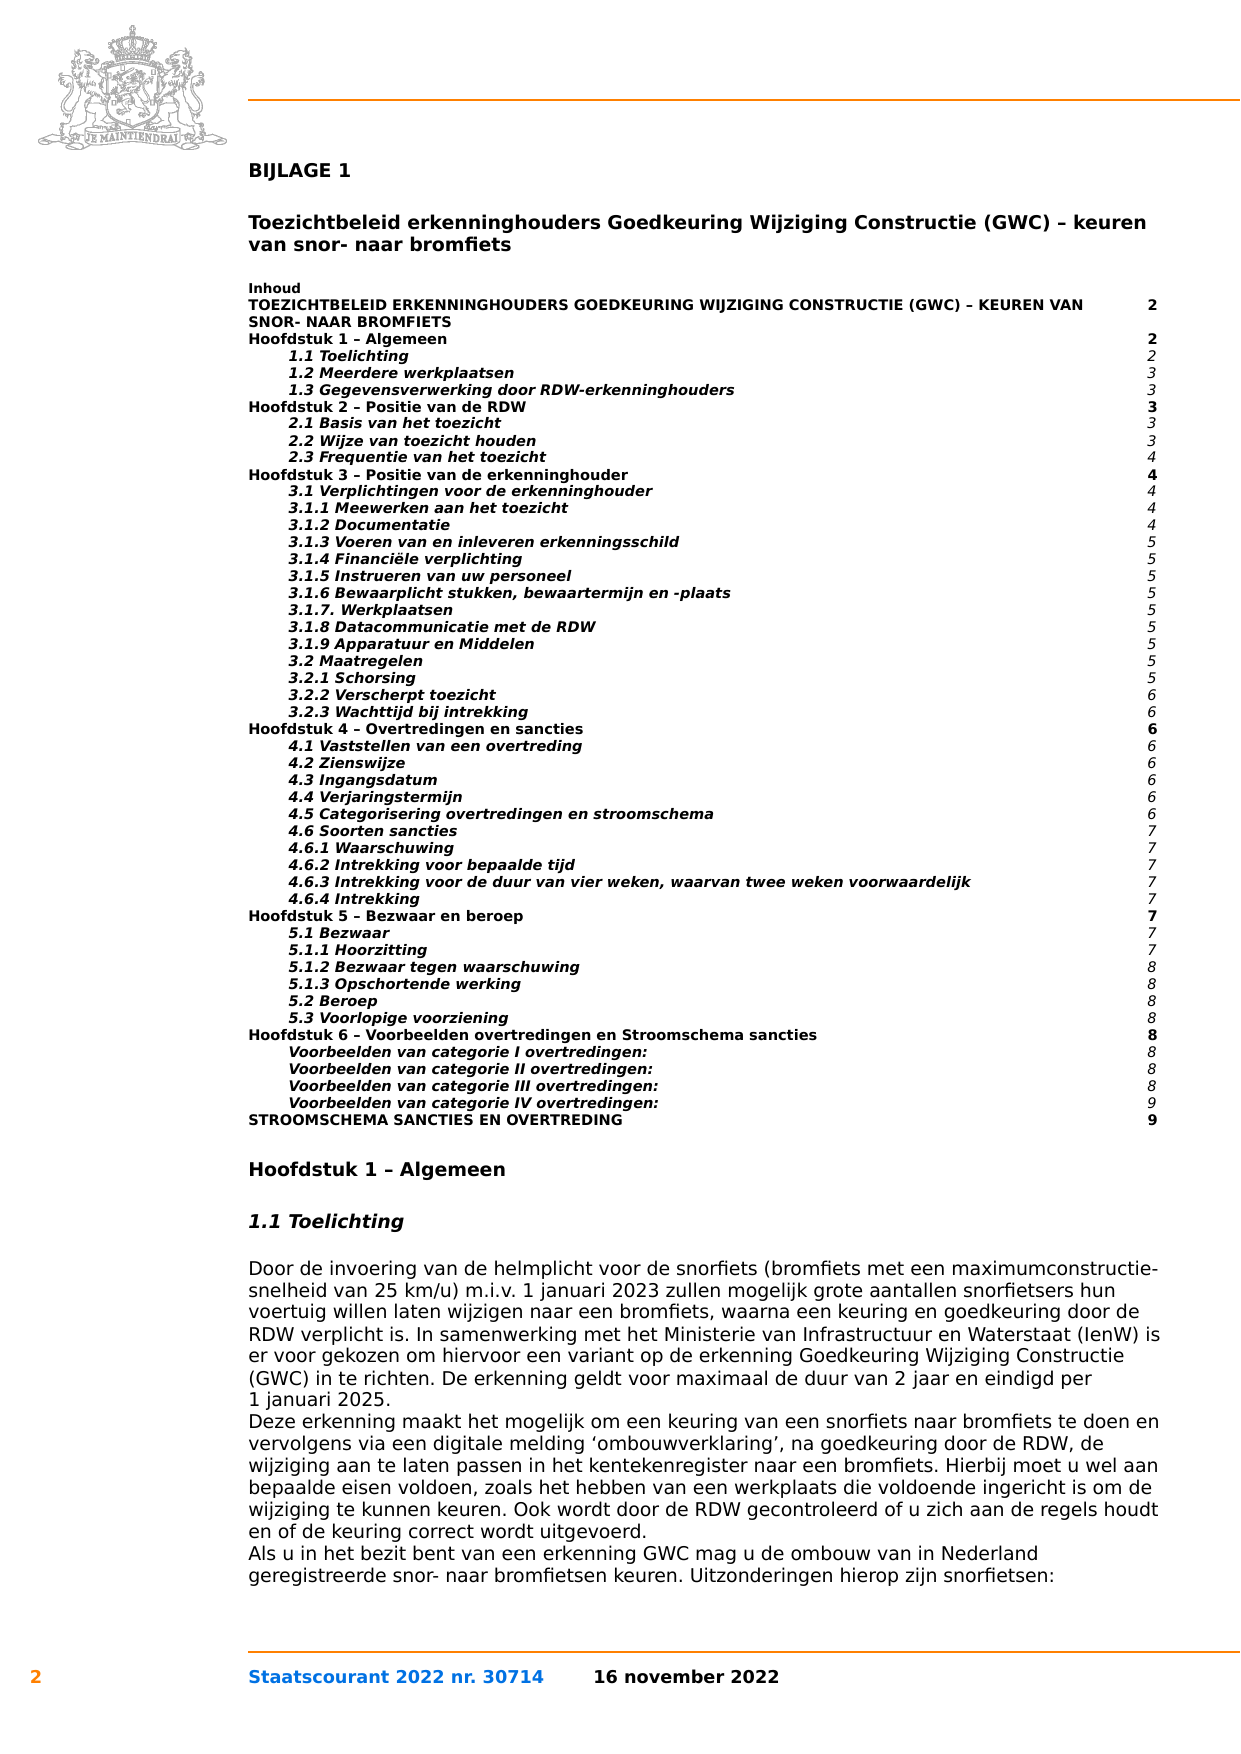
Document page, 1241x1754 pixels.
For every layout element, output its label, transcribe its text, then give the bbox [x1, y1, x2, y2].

table_cell 5 [1089, 602, 1163, 619]
table_cell 7 [1089, 857, 1163, 874]
table_cell 8 [1089, 1027, 1163, 1044]
table_cell 3.2.3 Wachttijd bij intrekking [283, 704, 1089, 721]
table_cell 3.2.1 Schorsing [283, 670, 1089, 687]
table_cell 3 [1089, 433, 1163, 449]
picture [38, 25, 227, 150]
table_cell 2.3 Frequentie van het toezicht [283, 449, 1089, 466]
table_cell 8 [1089, 1010, 1163, 1027]
table_cell [248, 925, 282, 942]
table_cell Hoofdstuk 2 – Positie van de RDW [248, 399, 1089, 415]
table_cell 5.2 Beroep [283, 993, 1089, 1010]
table_cell 4 [1089, 500, 1163, 517]
table_cell 8 [1089, 1044, 1163, 1061]
table_cell [248, 1095, 282, 1112]
table_cell 7 [1089, 874, 1163, 891]
table_cell [248, 619, 282, 636]
table_cell 6 [1089, 738, 1163, 755]
table_cell 1.3 Gegevensverwerking door RDW-erkenninghouders [283, 381, 1089, 398]
table_cell 3 [1089, 365, 1163, 381]
table_cell 3.1.9 Apparatuur en Middelen [283, 636, 1089, 653]
table_cell 4.5 Categorisering overtredingen en stroomschema [283, 806, 1089, 823]
table_cell 8 [1089, 1061, 1163, 1078]
table_cell 4.6.3 Intrekking voor de duur van vier weken, waarvan twee weken voorwaardelijk [283, 874, 1089, 891]
table_cell [248, 857, 282, 874]
table_cell [248, 551, 282, 568]
table_cell [248, 568, 282, 585]
table_cell Voorbeelden van categorie II overtredingen: [283, 1061, 1089, 1078]
table_cell [248, 433, 282, 449]
text Als u in het bezit bent van een erkenning GWC mag u de ombouw van in Nederland geregistreerde snor- naar bromfietsen keuren. Uitzonderingen hierop zijn snorfietsen: [248, 1543, 1163, 1587]
table_cell 5.1 Bezwaar [283, 925, 1089, 942]
table_cell 4 [1089, 466, 1163, 483]
table_cell 5.3 Voorlopige voorziening [283, 1010, 1089, 1027]
table_cell 5 [1089, 619, 1163, 636]
table_cell 7 [1089, 925, 1163, 942]
table_cell [248, 806, 282, 823]
table_cell 5.1.3 Opschortende werking [283, 976, 1089, 993]
table_cell 6 [1089, 789, 1163, 806]
table_cell [248, 687, 282, 704]
text Deze erkenning maakt het mogelijk om een keuring van een snorfiets naar bromfiets te doen en vervolgens via een digitale melding ‘ombouwverklaring’, na goedkeuring door de RDW, de wijziging aan te laten passen in het kentekenregister naar een bromfiets. Hierbij moet u wel aan bepaalde eisen voldoen, zoals het hebben van een werkplaats die voldoende ingericht is om de wijziging te kunnen keuren. Ook wordt door de RDW gecontroleerd of u zich aan de regels houdt en of de keuring correct wordt uitgevoerd. [248, 1411, 1163, 1543]
table_cell [248, 381, 282, 398]
table_cell [248, 602, 282, 619]
table_cell 5 [1089, 534, 1163, 551]
table_cell 9 [1089, 1095, 1163, 1112]
table_cell 2 [1089, 297, 1163, 331]
table_cell [248, 840, 282, 857]
table_cell [248, 976, 282, 993]
table_cell 8 [1089, 959, 1163, 976]
table_cell 3.1.4 Financiële verplichting [283, 551, 1089, 568]
table_cell [248, 738, 282, 755]
table_cell Voorbeelden van categorie I overtredingen: [283, 1044, 1089, 1061]
table_cell 4.4 Verjaringstermijn [283, 789, 1089, 806]
table_cell [248, 942, 282, 959]
table_cell 3.1.6 Bewaarplicht stukken, bewaartermijn en -plaats [283, 585, 1089, 602]
table_cell 3.2 Maatregelen [283, 653, 1089, 670]
table_cell 3 [1089, 381, 1163, 398]
table_cell 8 [1089, 976, 1163, 993]
table_cell 3.1.1 Meewerken aan het toezicht [283, 500, 1089, 517]
table_cell 3.1 Verplichtingen voor de erkenninghouder [283, 483, 1089, 500]
table_cell 4.6.2 Intrekking voor bepaalde tijd [283, 857, 1089, 874]
table_cell 4.2 Zienswijze [283, 755, 1089, 772]
table_cell 4 [1089, 449, 1163, 466]
table_cell 7 [1089, 908, 1163, 925]
table_cell 4 [1089, 517, 1163, 534]
table_cell [248, 636, 282, 653]
text Door de invoering van de helmplicht voor de snorfiets (bromfiets met een maximumconstructie-snelheid van 25 km/u) m.i.v. 1 januari 2023 zullen mogelijk grote aantallen snorfietsers hun voertuig willen laten wijzigen naar een bromfiets, waarna een keuring en goedkeuring door de RDW verplicht is. In samenwerking met het Ministerie van Infrastructuur en Waterstaat (IenW) is er voor gekozen om hiervoor een variant op de erkenning Goedkeuring Wijziging Constructie (GWC) in te richten. De erkenning geldt voor maximaal de duur van 2 jaar en eindigd per 1 januari 2025. [248, 1257, 1163, 1411]
table_cell 5 [1089, 670, 1163, 687]
table_cell 6 [1089, 704, 1163, 721]
table_cell 2.2 Wijze van toezicht houden [283, 433, 1089, 449]
table_cell [248, 670, 282, 687]
table_cell 5 [1089, 551, 1163, 568]
table_cell Hoofdstuk 1 – Algemeen [248, 331, 1089, 347]
table_cell [248, 993, 282, 1010]
table_cell 5.1.2 Bezwaar tegen waarschuwing [283, 959, 1089, 976]
table_cell [248, 1061, 282, 1078]
table_cell 7 [1089, 823, 1163, 840]
table_cell 2.1 Basis van het toezicht [283, 415, 1089, 432]
table_cell [248, 348, 282, 364]
table_cell [248, 874, 282, 891]
subtitle Hoofdstuk 1 – Algemeen [248, 1158, 1163, 1181]
table_cell [248, 500, 282, 517]
table_cell 5.1.1 Hoorzitting [283, 942, 1089, 959]
table_cell Hoofdstuk 3 – Positie van de erkenninghouder [248, 466, 1089, 483]
table_cell 2 [1089, 331, 1163, 347]
table_cell [248, 365, 282, 381]
table_cell [248, 534, 282, 551]
table_cell 3.1.8 Datacommunicatie met de RDW [283, 619, 1089, 636]
table_cell 6 [1089, 755, 1163, 772]
table_cell TOEZICHTBELEID ERKENNINGHOUDERS GOEDKEURING WIJZIGING CONSTRUCTIE (GWC) – KEUREN VAN SNOR- NAAR BROMFIETS [248, 297, 1089, 331]
table_cell [248, 755, 282, 772]
table_cell 9 [1089, 1112, 1163, 1128]
table_cell 1.1 Toelichting [283, 348, 1089, 364]
subtitle Toezichtbeleid erkenninghouders Goedkeuring Wijziging Constructie (GWC) – keuren van snor- naar bromfiets [248, 212, 1163, 256]
table_cell 7 [1089, 942, 1163, 959]
table_cell [248, 789, 282, 806]
table_cell Hoofdstuk 6 – Voorbeelden overtredingen en Stroomschema sancties [248, 1027, 1089, 1044]
table_cell 3.1.2 Documentatie [283, 517, 1089, 534]
table_cell 6 [1089, 772, 1163, 789]
table_cell 7 [1089, 840, 1163, 857]
table_cell Voorbeelden van categorie III overtredingen: [283, 1078, 1089, 1094]
table_cell 3.1.5 Instrueren van uw personeel [283, 568, 1089, 585]
table_cell 5 [1089, 568, 1163, 585]
table_cell [248, 517, 282, 534]
subtitle BIJLAGE 1 [248, 160, 1163, 182]
table_cell 5 [1089, 636, 1163, 653]
table_cell [248, 704, 282, 721]
subtitle 1.1 Toelichting [248, 1211, 1163, 1232]
table_cell Hoofdstuk 4 – Overtredingen en sancties [248, 721, 1089, 738]
table_cell [248, 449, 282, 466]
table_header Inhoud [248, 281, 1163, 297]
table_cell [248, 959, 282, 976]
table_cell [248, 1078, 282, 1094]
table_cell 8 [1089, 1078, 1163, 1094]
table_cell [248, 891, 282, 908]
table_cell 8 [1089, 993, 1163, 1010]
table_cell 7 [1089, 891, 1163, 908]
table_cell [248, 772, 282, 789]
table_cell STROOMSCHEMA SANCTIES EN OVERTREDING [248, 1112, 1089, 1128]
table_cell 1.2 Meerdere werkplaatsen [283, 365, 1089, 381]
table_cell 4.6.1 Waarschuwing [283, 840, 1089, 857]
table_cell [248, 1044, 282, 1061]
table_cell 3 [1089, 415, 1163, 432]
table_cell [248, 823, 282, 840]
table_cell [248, 415, 282, 432]
table_cell 3.2.2 Verscherpt toezicht [283, 687, 1089, 704]
table_cell 5 [1089, 585, 1163, 602]
table_cell 5 [1089, 653, 1163, 670]
table_cell 4.1 Vaststellen van een overtreding [283, 738, 1089, 755]
table_cell 3.1.3 Voeren van en inleveren erkenningsschild [283, 534, 1089, 551]
table_cell [248, 653, 282, 670]
table_cell Voorbeelden van categorie IV overtredingen: [283, 1095, 1089, 1112]
table_cell 3 [1089, 399, 1163, 415]
table_cell Hoofdstuk 5 – Bezwaar en beroep [248, 908, 1089, 925]
table_cell [248, 1010, 282, 1027]
table_cell 6 [1089, 687, 1163, 704]
table_cell [248, 585, 282, 602]
table_cell 4.6.4 Intrekking [283, 891, 1089, 908]
table_cell 3.1.7. Werkplaatsen [283, 602, 1089, 619]
table_cell [248, 483, 282, 500]
table_cell 6 [1089, 721, 1163, 738]
table_cell 4 [1089, 483, 1163, 500]
table_cell 4.6 Soorten sancties [283, 823, 1089, 840]
table_cell 2 [1089, 348, 1163, 364]
table_cell 6 [1089, 806, 1163, 823]
table_cell 4.3 Ingangsdatum [283, 772, 1089, 789]
